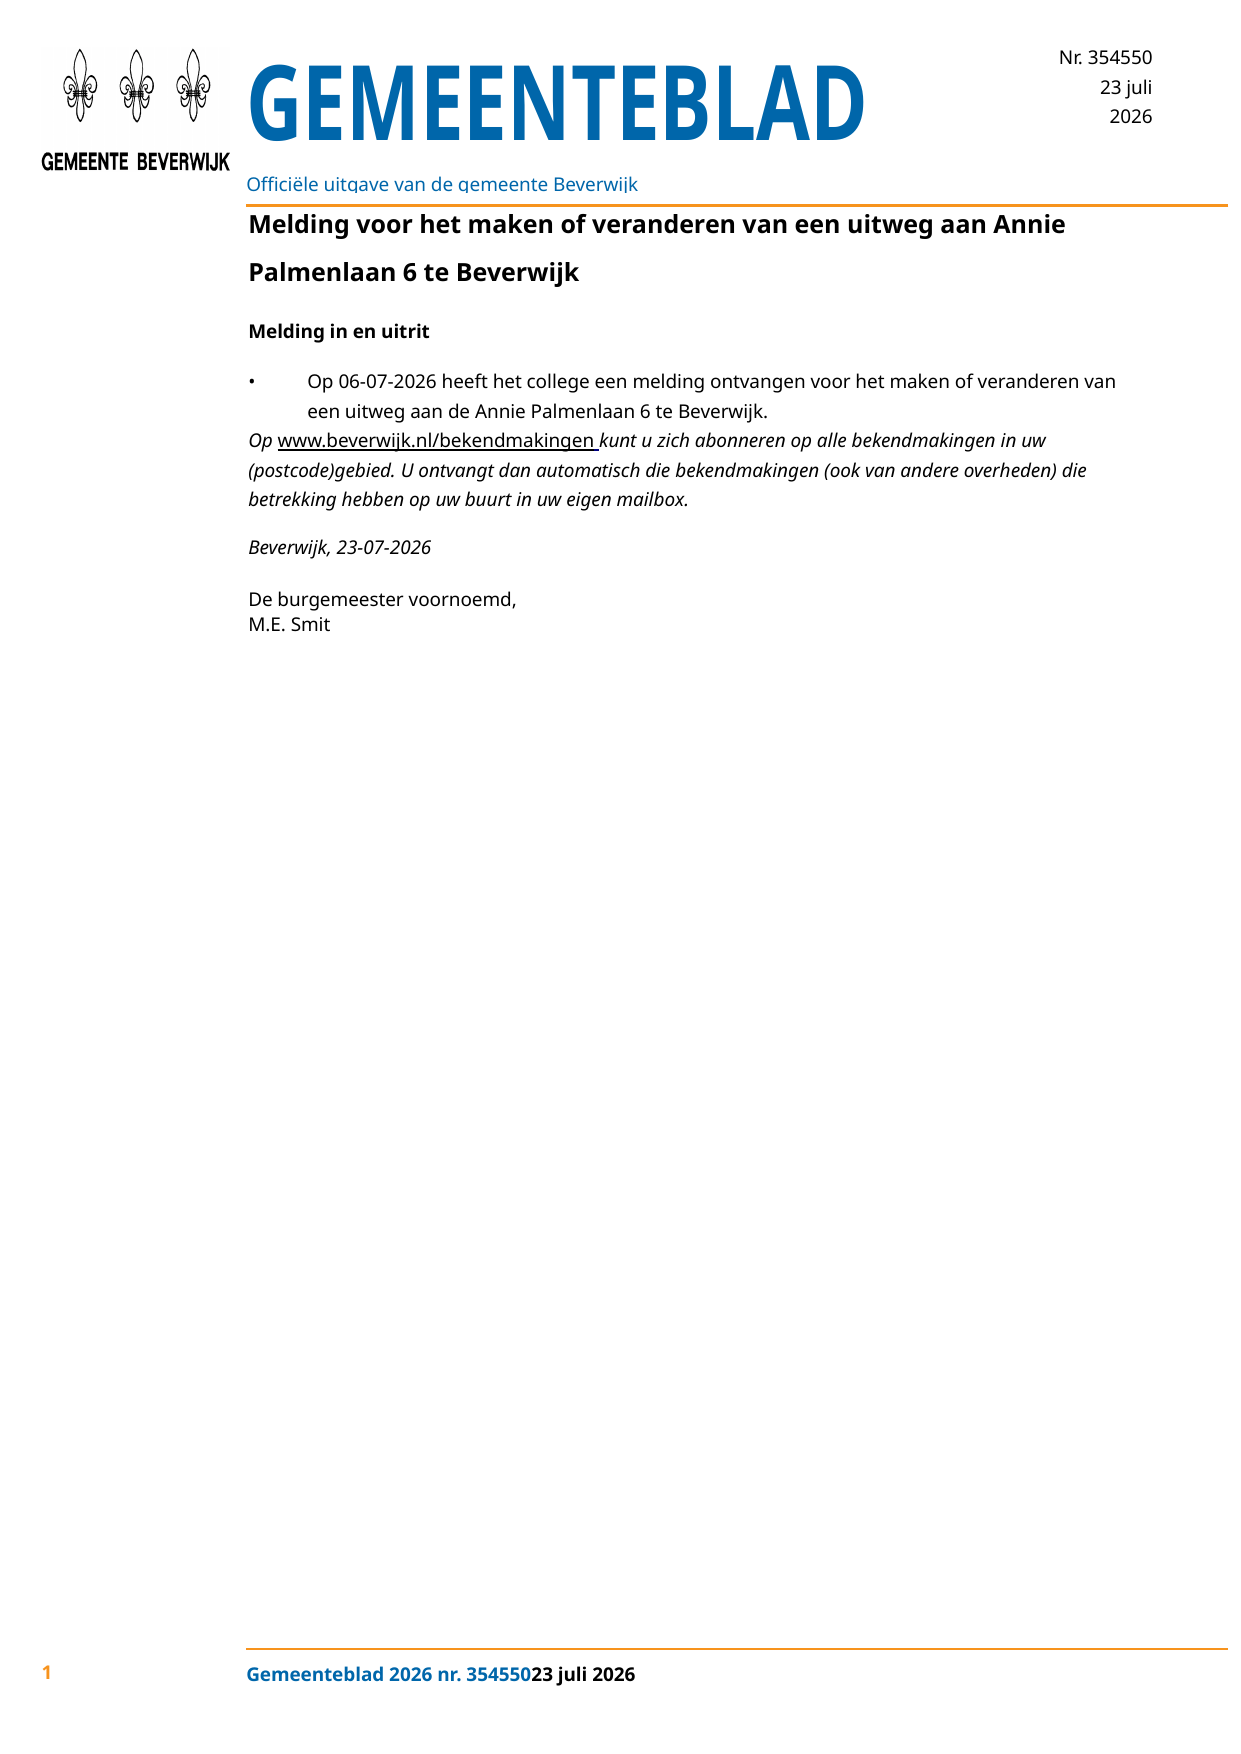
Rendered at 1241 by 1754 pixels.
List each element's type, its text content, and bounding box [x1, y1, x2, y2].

text Melding voor het maken of veranderen van een uitweg aan Annie Palmenlaan 6 te Beverwijk [248, 207, 1152, 288]
picture [41, 47, 231, 172]
text De burgemeester voornoemd, [248, 586, 1152, 612]
text Beverwijk, 23-07-2026 [248, 534, 1152, 560]
text M.E. Smit [248, 612, 1152, 637]
text Melding in en uitrit [248, 318, 1152, 344]
list Op 06-07-2026 heeft het college een melding ontvangen voor het maken of veranderen van een uitweg aan de Annie Palmenlaan 6 te Beverwijk. [248, 368, 1152, 424]
text Op www.beverwijk.nl/bekendmakingen kunt u zich abonneren op alle bekendmakingen in uw (postcode)gebied. U ontvangt dan automatisch die bekendmakingen (ook van andere overheden) die betrekking hebben op uw buurt in uw eigen mailbox. [248, 427, 1152, 512]
